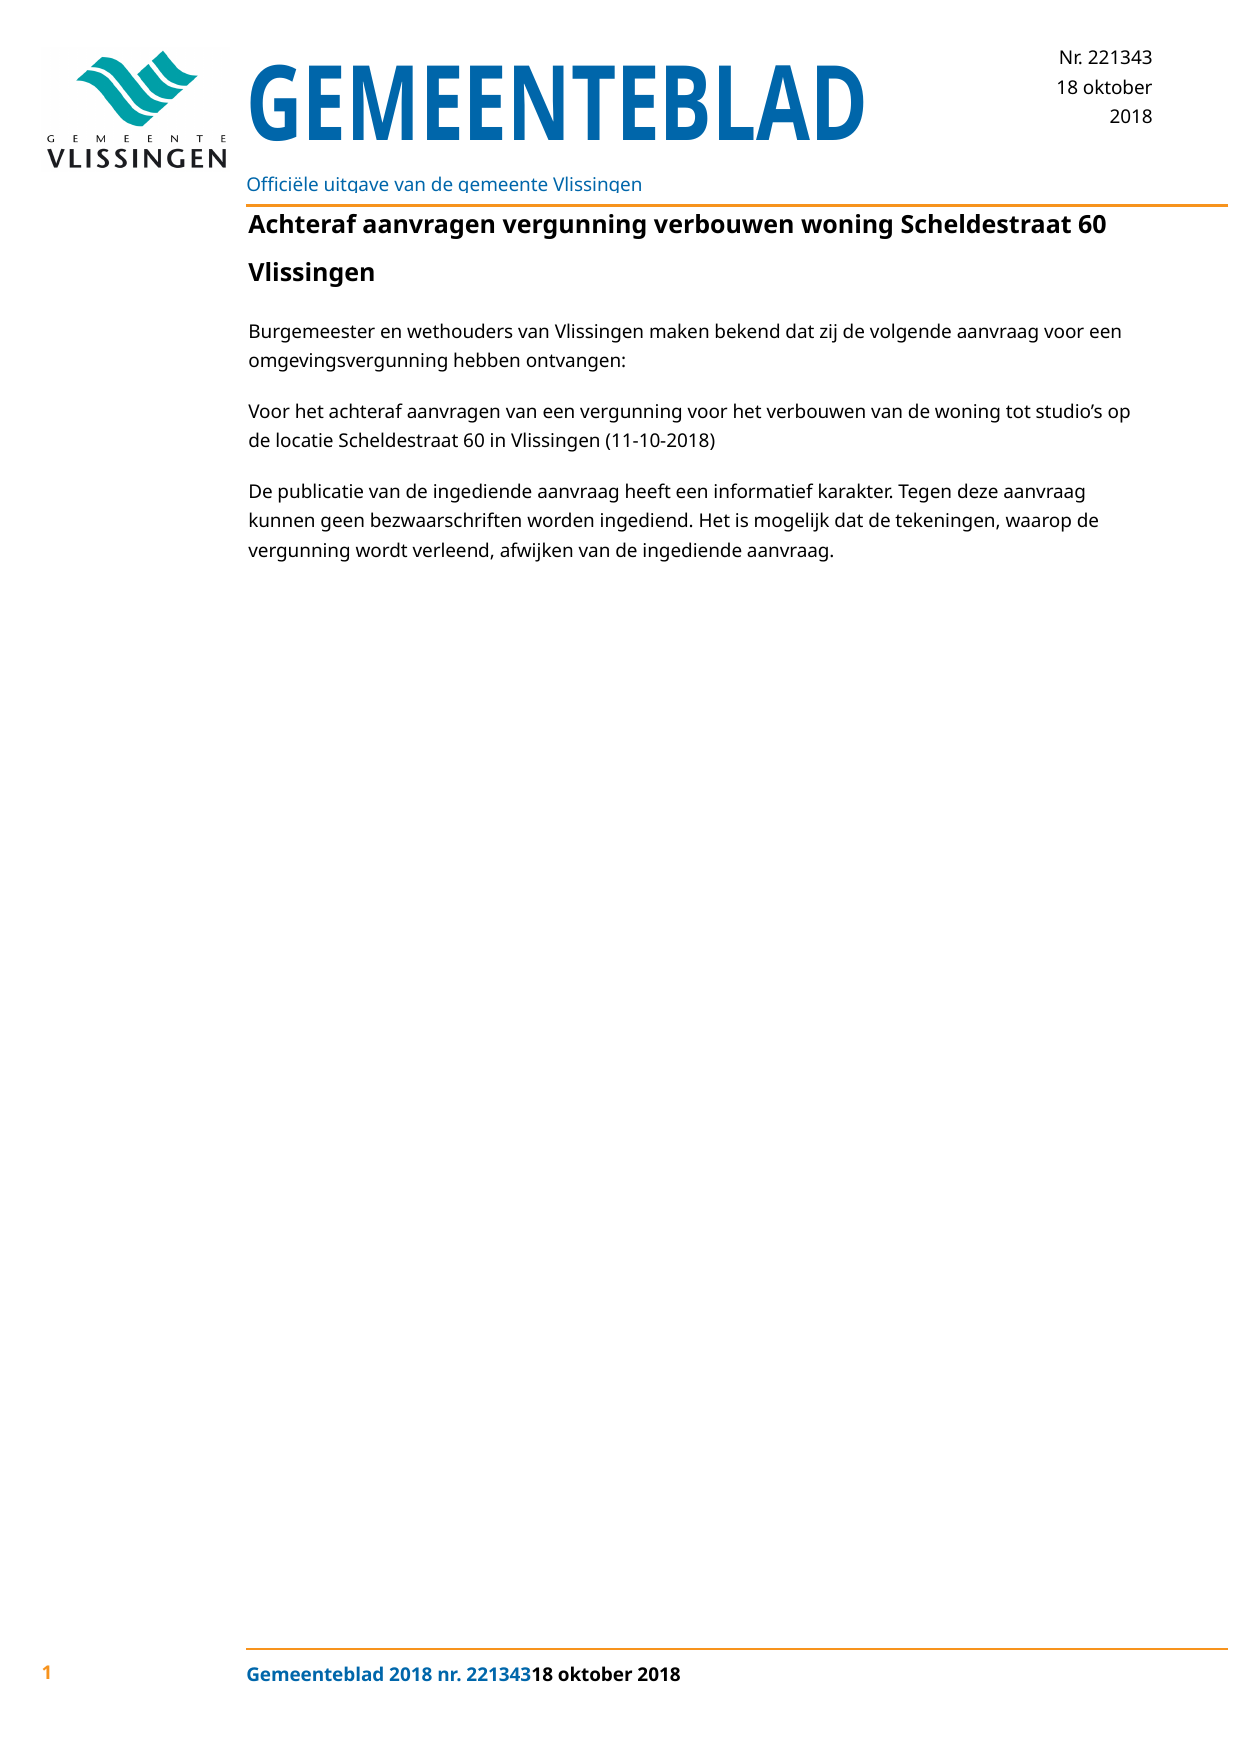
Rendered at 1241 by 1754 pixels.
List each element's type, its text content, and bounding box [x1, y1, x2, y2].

picture [41, 47, 231, 172]
text De publicatie van de ingediende aanvraag heeft een informatief karakter. Tegen deze aanvraag kunnen geen bezwaarschriften worden ingediend. Het is mogelijk dat de tekeningen, waarop de vergunning wordt verleend, afwijken van de ingediende aanvraag. [248, 478, 1152, 563]
text Burgemeester en wethouders van Vlissingen maken bekend dat zij de volgende aanvraag voor een omgevingsvergunning hebben ontvangen: [248, 318, 1152, 373]
text Voor het achteraf aanvragen van een vergunning voor het verbouwen van de woning tot studio’s op de locatie Scheldestraat 60 in Vlissingen (11-10-2018) [248, 398, 1152, 453]
text Achteraf aanvragen vergunning verbouwen woning Scheldestraat 60 Vlissingen [248, 207, 1152, 288]
